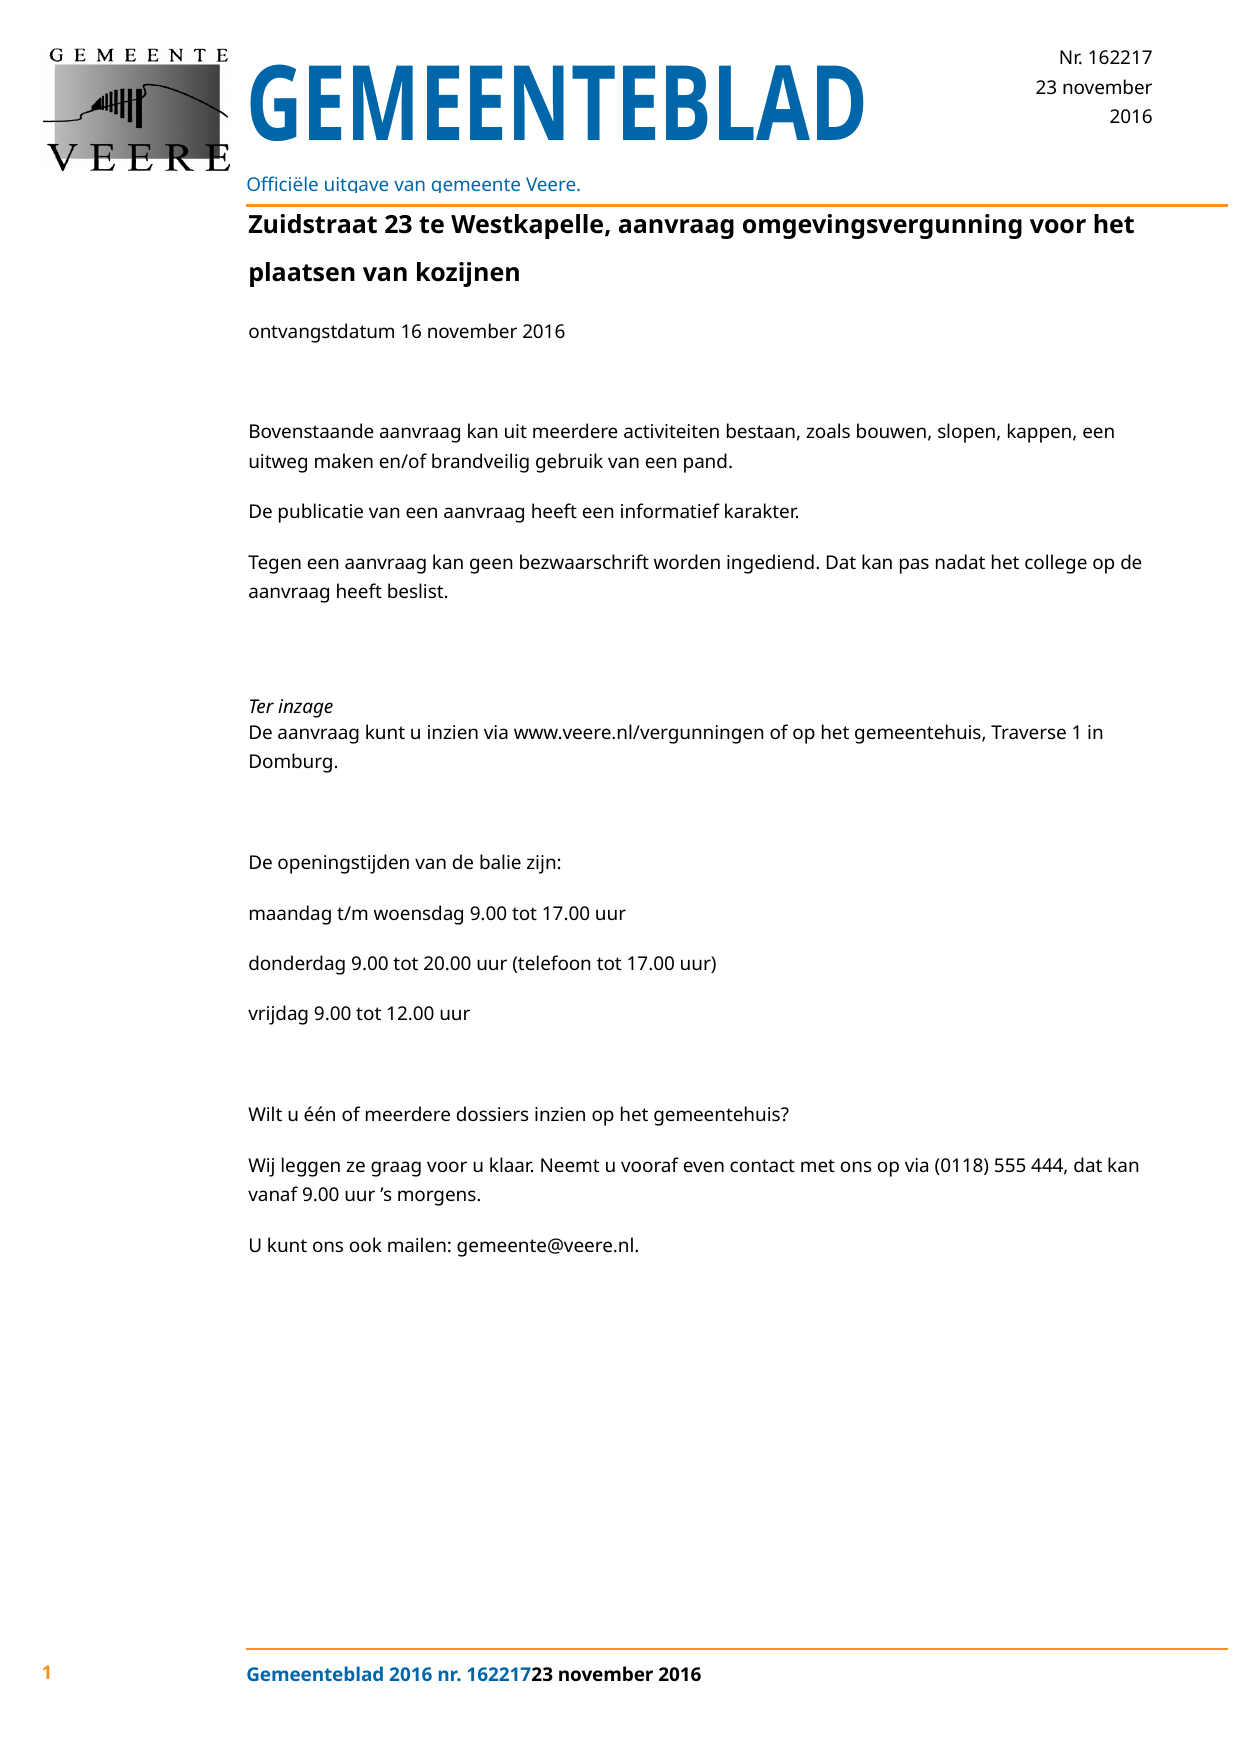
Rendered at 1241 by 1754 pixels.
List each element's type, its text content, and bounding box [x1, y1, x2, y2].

text vrijdag 9.00 tot 12.00 uur [248, 1001, 1152, 1026]
text U kunt ons ook mailen: gemeente@veere.nl. [248, 1232, 1152, 1257]
text maandag t/m woensdag 9.00 tot 17.00 uur [248, 900, 1152, 925]
text Wilt u één of meerdere dossiers inzien op het gemeentehuis? [248, 1101, 1152, 1127]
text Wij leggen ze graag voor u klaar. Neemt u vooraf even contact met ons op via (0118) 555 444, dat kan vanaf 9.00 uur ’s morgens. [248, 1152, 1152, 1207]
text Tegen een aanvraag kan geen bezwaarschrift worden ingediend. Dat kan pas nadat het college op de aanvraag heeft beslist. [248, 549, 1152, 604]
text Zuidstraat 23 te Westkapelle, aanvraag omgevingsvergunning voor het plaatsen van kozijnen [248, 207, 1152, 288]
text De publicatie van een aanvraag heeft een informatief karakter. [248, 499, 1152, 524]
text Ter inzage [248, 693, 1152, 719]
text De openingstijden van de balie zijn: [248, 849, 1152, 875]
picture [41, 47, 231, 172]
text De aanvraag kunt u inzien via www.veere.nl/vergunningen of op het gemeentehuis, Traverse 1 in Domburg. [248, 719, 1152, 774]
text ontvangstdatum 16 november 2016 [248, 318, 1152, 344]
text Bovenstaande aanvraag kan uit meerdere activiteiten bestaan, zoals bouwen, slopen, kappen, een uitweg maken en/of brandveilig gebruik van een pand. [248, 419, 1152, 474]
text donderdag 9.00 tot 20.00 uur (telefoon tot 17.00 uur) [248, 950, 1152, 976]
